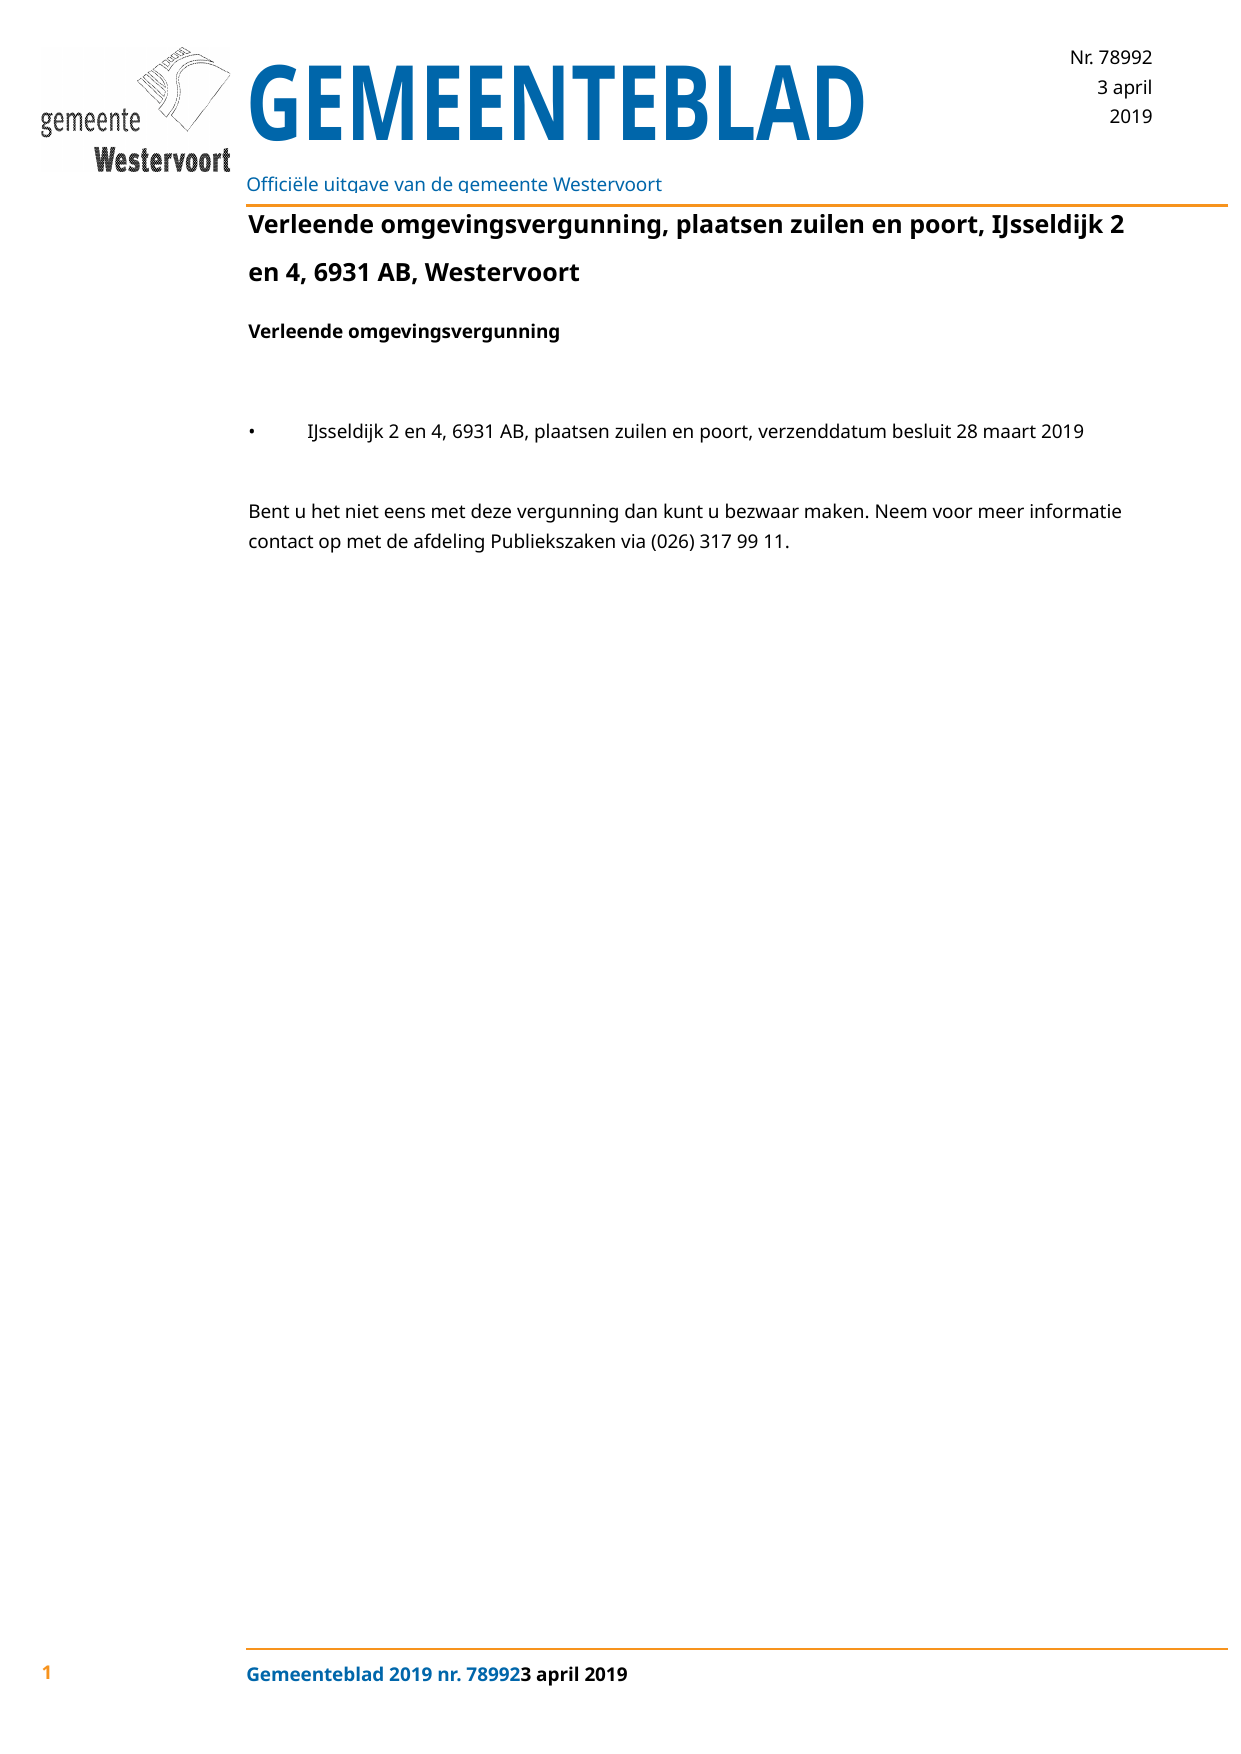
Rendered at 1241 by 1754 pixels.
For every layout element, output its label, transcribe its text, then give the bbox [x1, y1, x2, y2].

picture [41, 47, 231, 172]
text Bent u het niet eens met deze vergunning dan kunt u bezwaar maken. Neem voor meer informatie contact op met de afdeling Publiekszaken via (026) 317 99 11. [248, 499, 1152, 554]
text Verleende omgevingsvergunning [248, 318, 1152, 344]
list IJsseldijk 2 en 4, 6931 AB, plaatsen zuilen en poort, verzenddatum besluit 28 maart 2019 [248, 419, 1152, 444]
text Verleende omgevingsvergunning, plaatsen zuilen en poort, IJsseldijk 2 en 4, 6931 AB, Westervoort [248, 207, 1152, 288]
